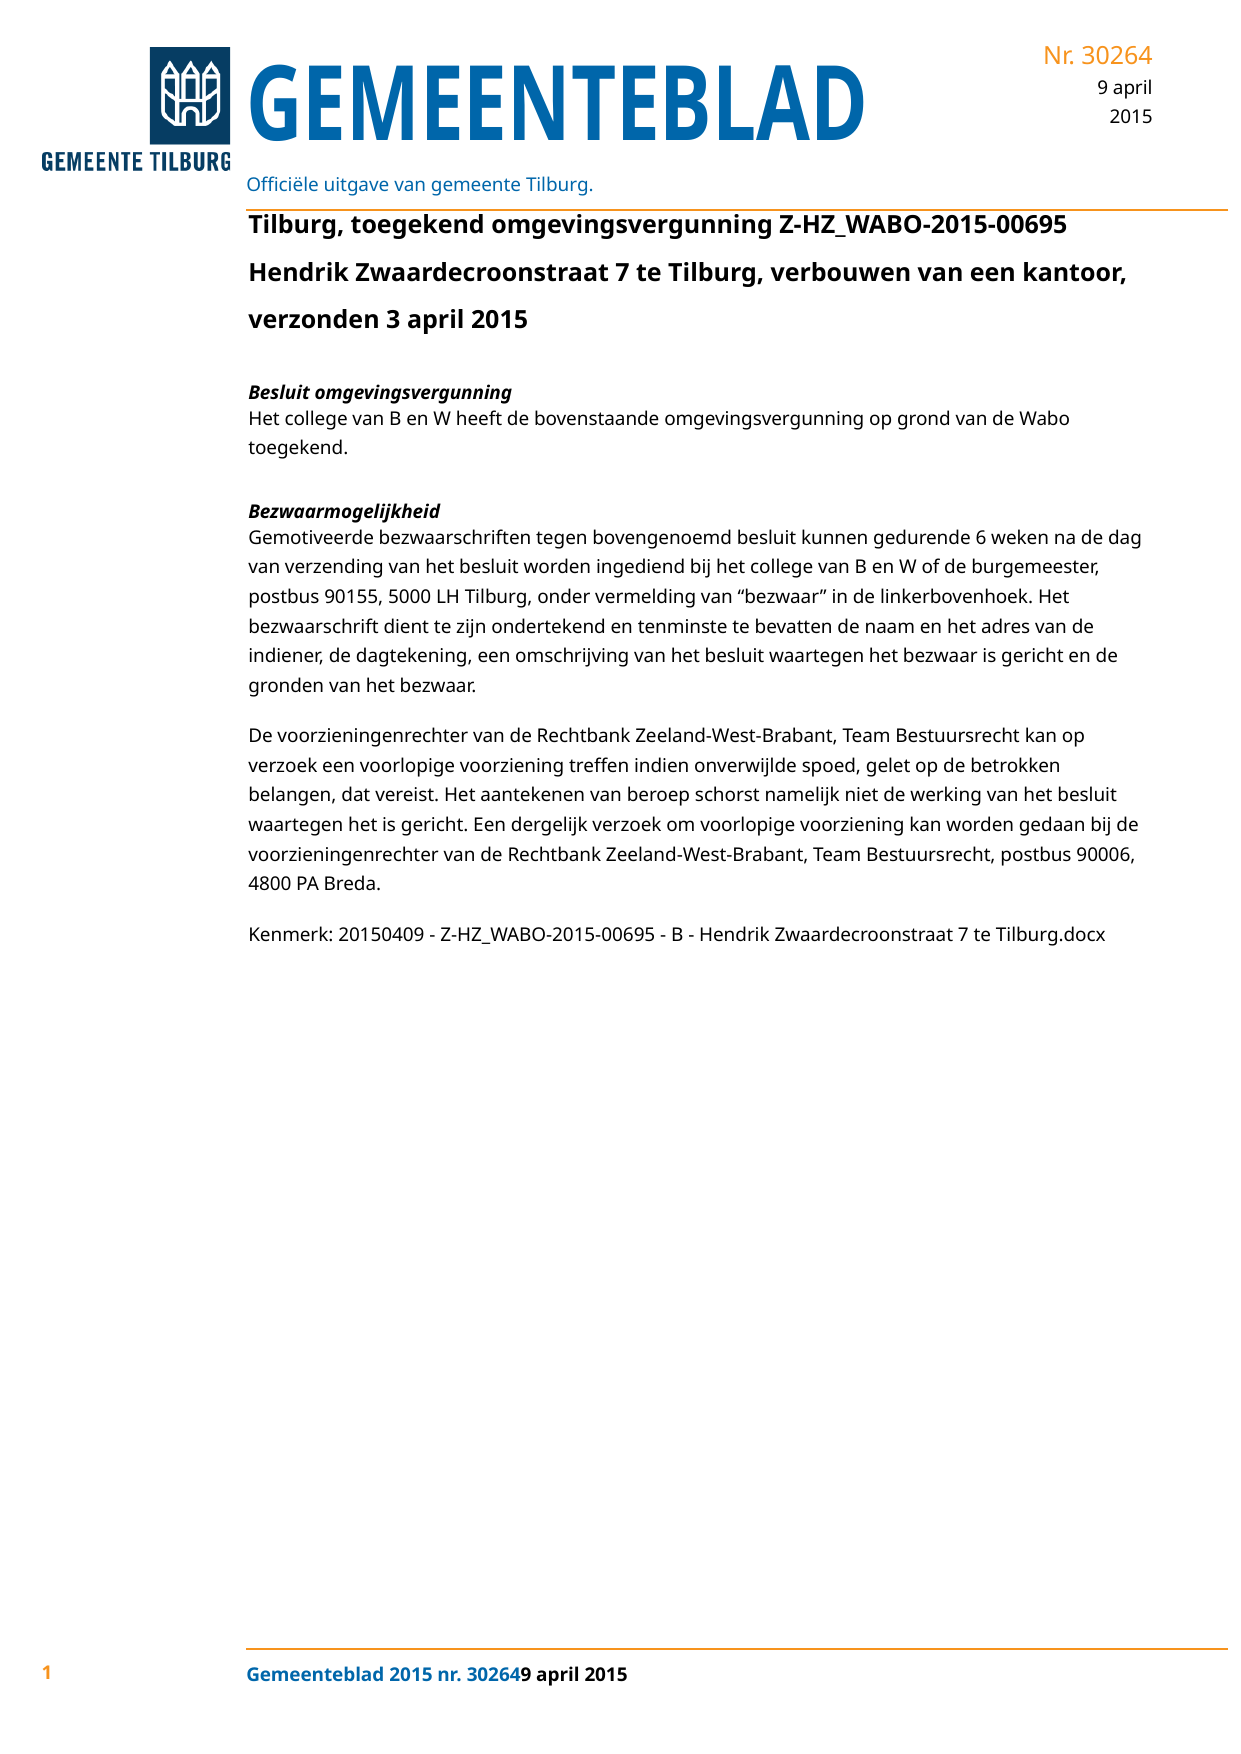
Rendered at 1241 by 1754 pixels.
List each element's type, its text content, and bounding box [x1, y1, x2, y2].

text Besluit omgevingsvergunning [248, 379, 1152, 405]
text Tilburg, toegekend omgevingsvergunning Z-HZ_WABO-2015-00695 Hendrik Zwaardecroonstraat 7 te Tilburg, verbouwen van een kantoor, verzonden 3 april 2015 [248, 211, 1152, 336]
text Kenmerk: 20150409 - Z-HZ_WABO-2015-00695 - B - Hendrik Zwaardecroonstraat 7 te Tilburg.docx [248, 921, 1152, 946]
text Gemotiveerde bezwaarschriften tegen bovengenoemd besluit kunnen gedurende 6 weken na de dag van verzending van het besluit worden ingediend bij het college van B en W of de burgemeester, postbus 90155, 5000 LH Tilburg, onder vermelding van “bezwaar” in de linkerbovenhoek. Het bezwaarschrift dient te zijn ondertekend en tenminste te bevatten de naam en het adres van de indiener, de dagtekening, een omschrijving van het besluit waartegen het bezwaar is gericht en de gronden van het bezwaar. [248, 524, 1152, 698]
text De voorzieningenrechter van de Rechtbank Zeeland-West-Brabant, Team Bestuursrecht kan op verzoek een voorlopige voorziening treffen indien onverwijlde spoed, gelet op de betrokken belangen, dat vereist. Het aantekenen van beroep schorst namelijk niet de werking van het besluit waartegen het is gericht. Een dergelijk verzoek om voorlopige voorziening kan worden gedaan bij de voorzieningenrechter van de Rechtbank Zeeland-West-Brabant, Team Bestuursrecht, postbus 90006, 4800 PA Breda. [248, 722, 1152, 896]
picture [41, 47, 231, 172]
text Bezwaarmogelijkheid [248, 498, 1152, 524]
text Het college van B en W heeft de bovenstaande omgevingsvergunning op grond van de Wabo toegekend. [248, 405, 1152, 460]
